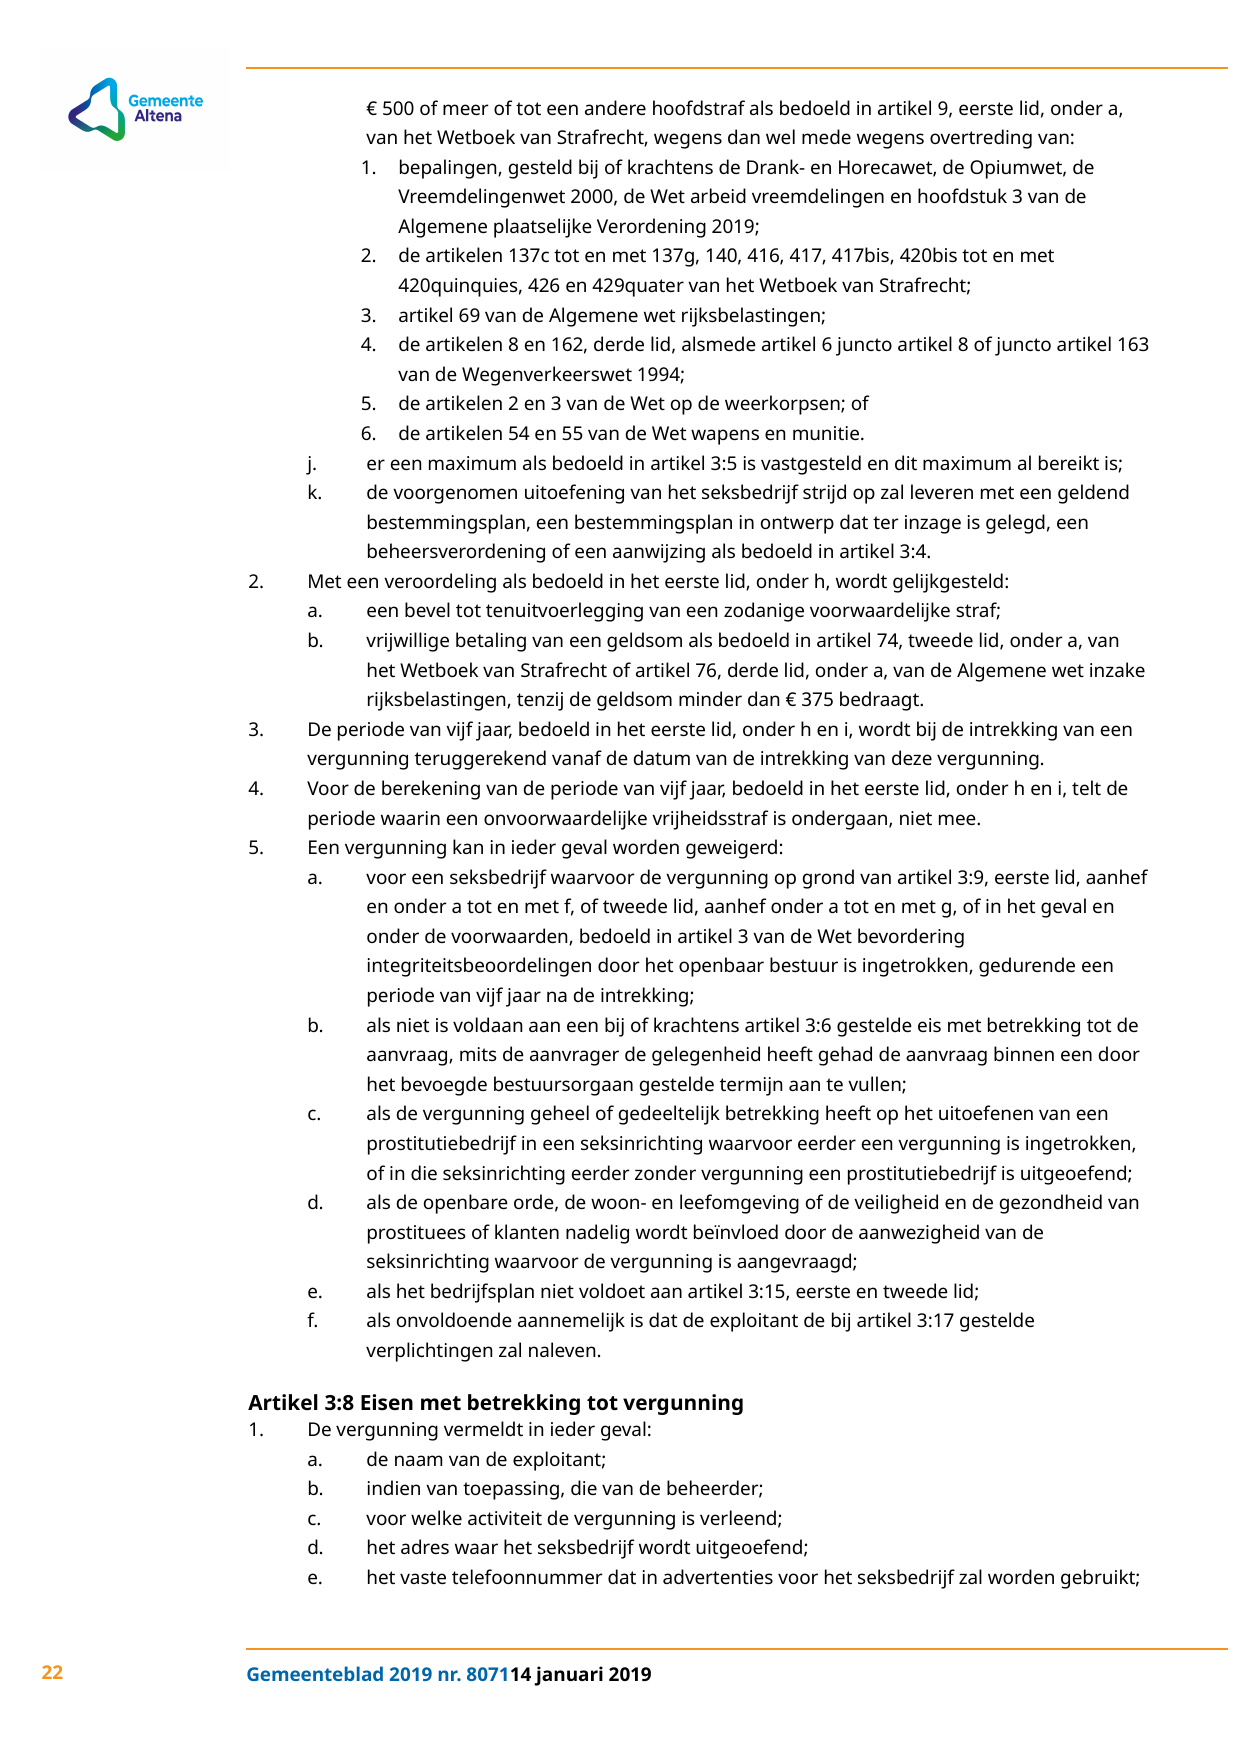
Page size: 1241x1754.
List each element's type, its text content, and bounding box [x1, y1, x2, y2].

list de artikelen 137c tot en met 137g, 140, 416, 417, 417bis, 420bis tot en met 420quinquies, 426 en 429quater van het Wetboek van Strafrecht; [361, 243, 1152, 298]
list de artikelen 2 en 3 van de Wet op de weerkorpsen; of [361, 391, 1152, 416]
list Een vergunning kan in ieder geval worden geweigerd: [248, 834, 1152, 860]
list vrijwillige betaling van een geldsom als bedoeld in artikel 74, tweede lid, onder a, van het Wetboek van Strafrecht of artikel 76, derde lid, onder a, van de Algemene wet inzake rijksbelastingen, tenzij de geldsom minder dan € 375 bedraagt. [307, 627, 1152, 712]
list de artikelen 8 en 162, derde lid, alsmede artikel 6 juncto artikel 8 of juncto artikel 163 van de Wegenverkeerswet 1994; [361, 331, 1152, 387]
list als onvoldoende aannemelijk is dat de exploitant de bij artikel 3:17 gestelde verplichtingen zal naleven. [307, 1308, 1152, 1363]
list het vaste telefoonnummer dat in advertenties voor het seksbedrijf zal worden gebruikt; [307, 1564, 1152, 1590]
list de naam van de exploitant; [307, 1446, 1152, 1471]
picture [41, 47, 231, 172]
list als de openbare orde, de woon- en leefomgeving of de veiligheid en de gezondheid van prostituees of klanten nadelig wordt beïnvloed door de aanwezigheid van de seksinrichting waarvoor de vergunning is aangevraagd; [307, 1189, 1152, 1274]
list Voor de berekening van de periode van vijf jaar, bedoeld in het eerste lid, onder h en i, telt de periode waarin een onvoorwaardelijke vrijheidsstraf is ondergaan, niet mee. [248, 775, 1152, 831]
list indien van toepassing, die van de beheerder; [307, 1475, 1152, 1501]
list artikel 69 van de Algemene wet rijksbelastingen; [361, 302, 1152, 328]
list De periode van vijf jaar, bedoeld in het eerste lid, onder h en i, wordt bij de intrekking van een vergunning teruggerekend vanaf de datum van de intrekking van deze vergunning. [248, 716, 1152, 771]
list De vergunning vermeldt in ieder geval: [248, 1416, 1152, 1442]
list de artikelen 54 en 55 van de Wet wapens en munitie. [361, 420, 1152, 446]
list voor een seksbedrijf waarvoor de vergunning op grond van artikel 3:9, eerste lid, aanhef en onder a tot en met f, of tweede lid, aanhef onder a tot en met g, of in het geval en onder de voorwaarden, bedoeld in artikel 3 van de Wet bevordering integriteitsbeoordelingen door het openbaar bestuur is ingetrokken, gedurende een periode van vijf jaar na de intrekking; [307, 864, 1152, 1008]
list de voorgenomen uitoefening van het seksbedrijf strijd op zal leveren met een geldend bestemmingsplan, een bestemmingsplan in ontwerp dat ter inzage is gelegd, een beheersverordening of een aanwijzing als bedoeld in artikel 3:4. [307, 479, 1152, 564]
list het adres waar het seksbedrijf wordt uitgeoefend; [307, 1534, 1152, 1560]
list voor welke activiteit de vergunning is verleend; [307, 1505, 1152, 1531]
list € 500 of meer of tot een andere hoofdstraf als bedoeld in artikel 9, eerste lid, onder a, van het Wetboek van Strafrecht, wegens dan wel mede wegens overtreding van: [307, 95, 1152, 150]
list als de vergunning geheel of gedeeltelijk betrekking heeft op het uitoefenen van een prostitutiebedrijf in een seksinrichting waarvoor eerder een vergunning is ingetrokken, of in die seksinrichting eerder zonder vergunning een prostitutiebedrijf is uitgeoefend; [307, 1101, 1152, 1186]
list als niet is voldaan aan een bij of krachtens artikel 3:6 gestelde eis met betrekking tot de aanvraag, mits de aanvrager de gelegenheid heeft gehad de aanvraag binnen een door het bevoegde bestuursorgaan gestelde termijn aan te vullen; [307, 1012, 1152, 1097]
list een bevel tot tenuitvoerlegging van een zodanige voorwaardelijke straf; [307, 598, 1152, 623]
list Met een veroordeling als bedoeld in het eerste lid, onder h, wordt gelijkgesteld: [248, 568, 1152, 594]
list er een maximum als bedoeld in artikel 3:5 is vastgesteld en dit maximum al bereikt is; [307, 450, 1152, 476]
list bepalingen, gesteld bij of krachtens de Drank- en Horecawet, de Opiumwet, de Vreemdelingenwet 2000, de Wet arbeid vreemdelingen en hoofdstuk 3 van de Algemene plaatselijke Verordening 2019; [361, 154, 1152, 239]
list als het bedrijfsplan niet voldoet aan artikel 3:15, eerste en tweede lid; [307, 1278, 1152, 1304]
text Artikel 3:8 Eisen met betrekking tot vergunning [248, 1388, 1152, 1416]
